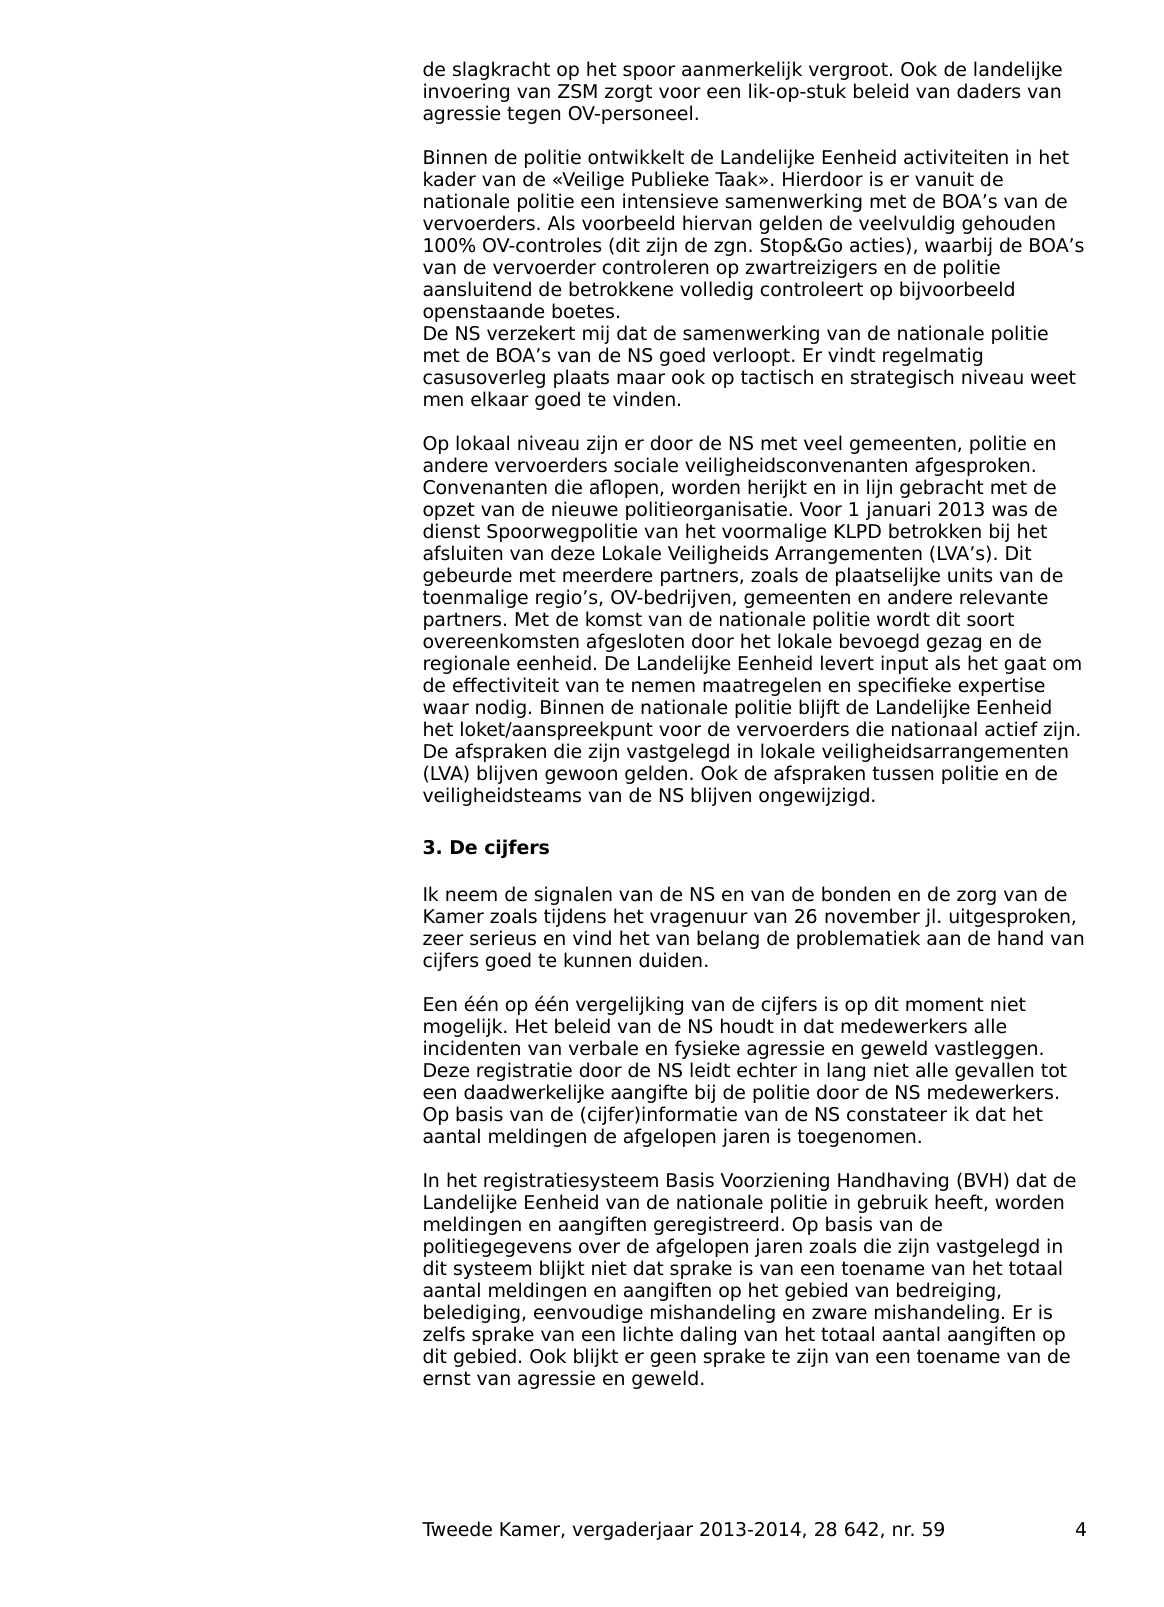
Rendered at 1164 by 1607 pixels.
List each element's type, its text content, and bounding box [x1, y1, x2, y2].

text Binnen de politie ontwikkelt de Landelijke Eenheid activiteiten in het kader van de «Veilige Publieke Taak». Hierdoor is er vanuit de nationale politie een intensieve samenwerking met de BOA’s van de vervoerders. Als voorbeeld hiervan gelden de veelvuldig gehouden 100% OV-controles (dit zijn de zgn. Stop&Go acties), waarbij de BOA’s van de vervoerder controleren op zwartreizigers en de politie aansluitend de betrokkene volledig controleert op bijvoorbeeld openstaande boetes. [422, 147, 1087, 323]
text De NS verzekert mij dat de samenwerking van de nationale politie met de BOA’s van de NS goed verloopt. Er vindt regelmatig casusoverleg plaats maar ook op tactisch en strategisch niveau weet men elkaar goed te vinden. [422, 323, 1087, 411]
text de slagkracht op het spoor aanmerkelijk vergroot. Ook de landelijke invoering van ZSM zorgt voor een lik-op-stuk beleid van daders van agressie tegen OV-personeel. [422, 59, 1087, 125]
text Een één op één vergelijking van de cijfers is op dit moment niet mogelijk. Het beleid van de NS houdt in dat medewerkers alle incidenten van verbale en fysieke agressie en geweld vastleggen. Deze registratie door de NS leidt echter in lang niet alle gevallen tot een daadwerkelijke aangifte bij de politie door de NS medewerkers. Op basis van de (cijfer)informatie van de NS constateer ik dat het aantal meldingen de afgelopen jaren is toegenomen. [422, 994, 1087, 1148]
text Ik neem de signalen van de NS en van de bonden en de zorg van de Kamer zoals tijdens het vragenuur van 26 november jl. uitgesproken, zeer serieus en vind het van belang de problematiek aan de hand van cijfers goed te kunnen duiden. [422, 884, 1087, 972]
text Op lokaal niveau zijn er door de NS met veel gemeenten, politie en andere vervoerders sociale veiligheidsconvenanten afgesproken. Convenanten die aflopen, worden herijkt en in lijn gebracht met de opzet van de nieuwe politieorganisatie. Voor 1 januari 2013 was de dienst Spoorwegpolitie van het voormalige KLPD betrokken bij het afsluiten van deze Lokale Veiligheids Arrangementen (LVA’s). Dit gebeurde met meerdere partners, zoals de plaatselijke units van de toenmalige regio’s, OV-bedrijven, gemeenten en andere relevante partners. Met de komst van de nationale politie wordt dit soort overeenkomsten afgesloten door het lokale bevoegd gezag en de regionale eenheid. De Landelijke Eenheid levert input als het gaat om de effectiviteit van te nemen maatregelen en specifieke expertise waar nodig. Binnen de nationale politie blijft de Landelijke Eenheid het loket/aanspreekpunt voor de vervoerders die nationaal actief zijn. De afspraken die zijn vastgelegd in lokale veiligheidsarrangementen (LVA) blijven gewoon gelden. Ook de afspraken tussen politie en de veiligheidsteams van de NS blijven ongewijzigd. [422, 433, 1087, 807]
text In het registratiesysteem Basis Voorziening Handhaving (BVH) dat de Landelijke Eenheid van de nationale politie in gebruik heeft, worden meldingen en aangiften geregistreerd. Op basis van de politiegegevens over de afgelopen jaren zoals die zijn vastgelegd in dit systeem blijkt niet dat sprake is van een toename van het totaal aantal meldingen en aangiften op het gebied van bedreiging, belediging, eenvoudige mishandeling en zware mishandeling. Er is zelfs sprake van een lichte daling van het totaal aantal aangiften op dit gebied. Ook blijkt er geen sprake te zijn van een toename van de ernst van agressie en geweld. [422, 1170, 1087, 1390]
subtitle 3. De cijfers [422, 837, 1087, 859]
